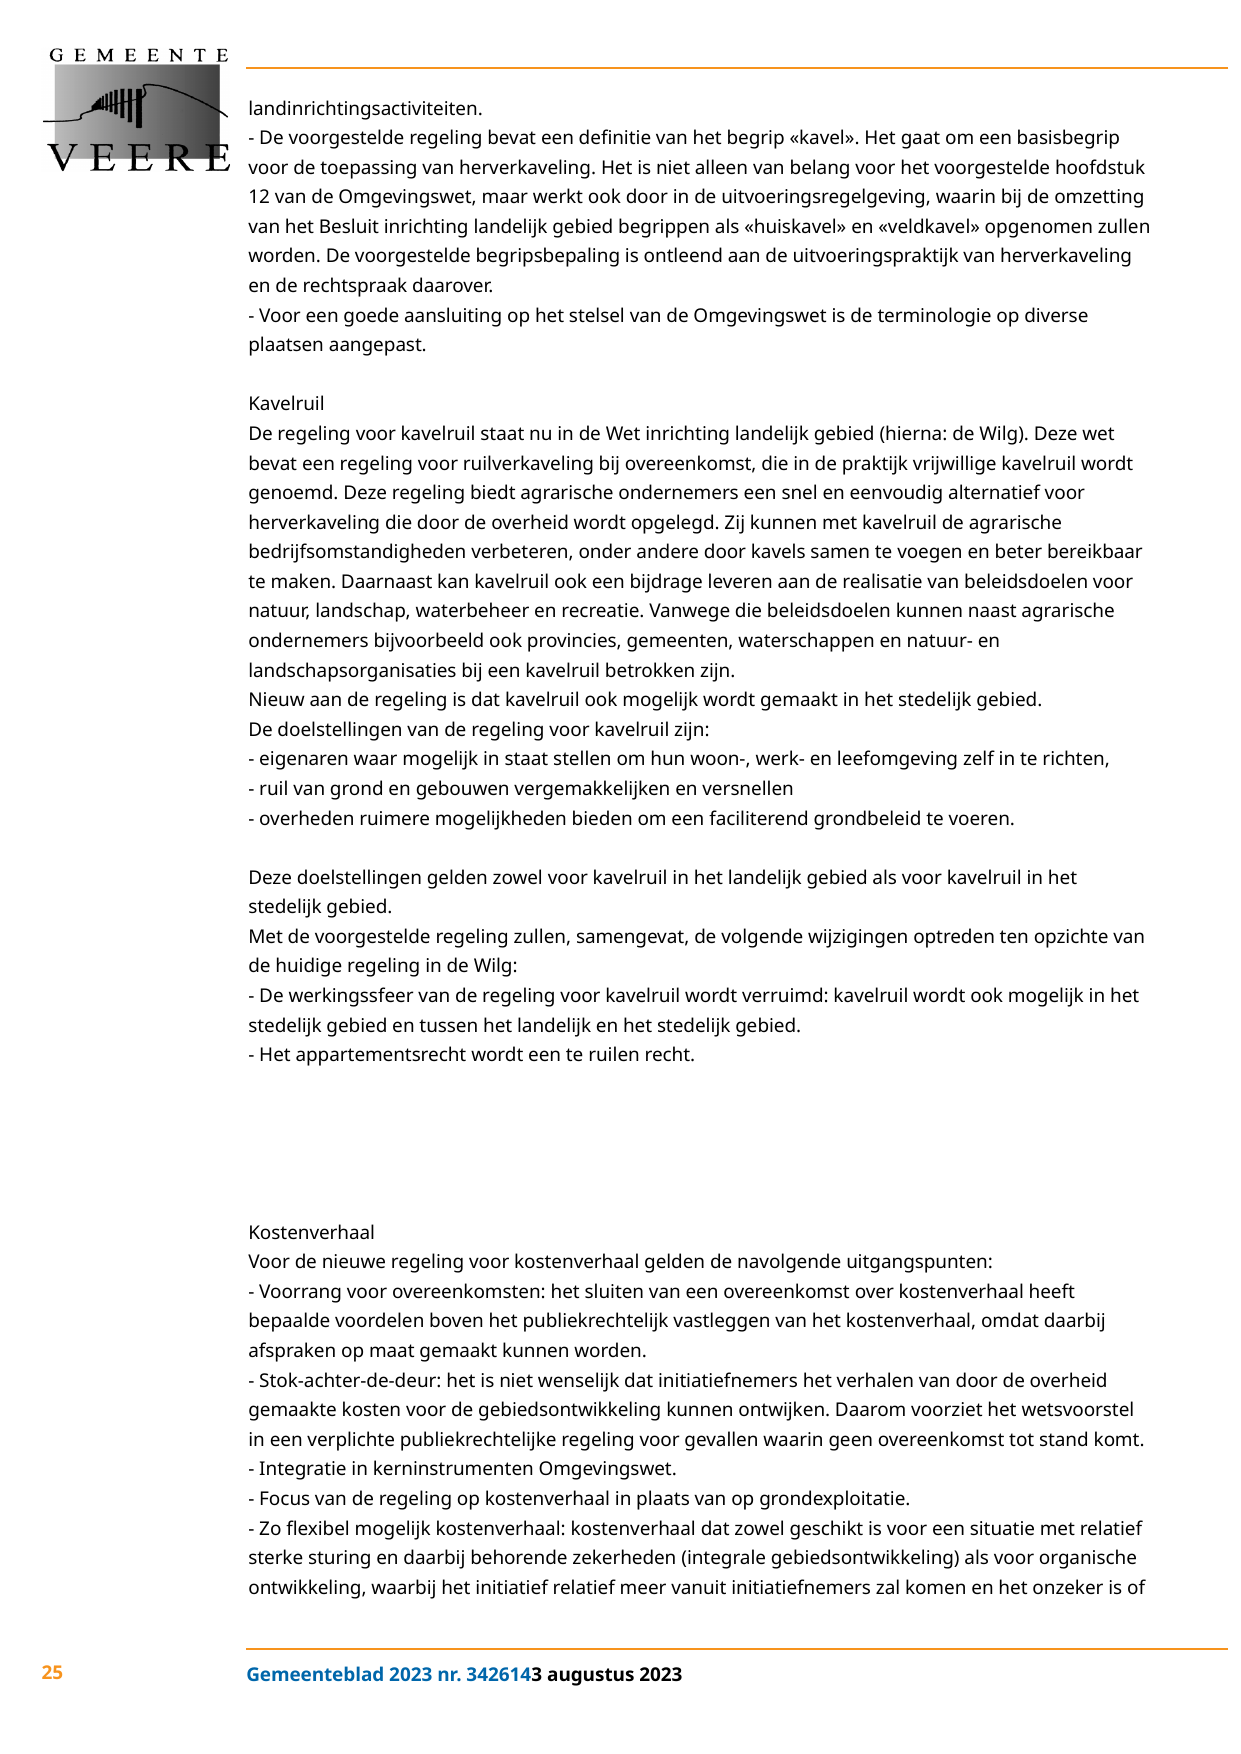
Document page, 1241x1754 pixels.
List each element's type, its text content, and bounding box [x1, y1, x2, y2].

text landinrichtingsactiviteiten. [248, 95, 1152, 121]
text - Voorrang voor overeenkomsten: het sluiten van een overeenkomst over kostenverhaal heeft bepaalde voordelen boven het publiekrechtelijk vastleggen van het kostenverhaal, omdat daarbij afspraken op maat gemaakt kunnen worden. [248, 1278, 1152, 1363]
text Kostenverhaal [248, 1219, 1152, 1245]
text De regeling voor kavelruil staat nu in de Wet inrichting landelijk gebied (hierna: de Wilg). Deze wet bevat een regeling voor ruilverkaveling bij overeenkomst, die in de praktijk vrijwillige kavelruil wordt genoemd. Deze regeling biedt agrarische ondernemers een snel en eenvoudig alternatief voor herverkaveling die door de overheid wordt opgelegd. Zij kunnen met kavelruil de agrarische bedrijfsomstandigheden verbeteren, onder andere door kavels samen te voegen en beter bereikbaar te maken. Daarnaast kan kavelruil ook een bijdrage leveren aan de realisatie van beleidsdoelen voor natuur, landschap, waterbeheer en recreatie. Vanwege die beleidsdoelen kunnen naast agrarische ondernemers bijvoorbeeld ook provincies, gemeenten, waterschappen en natuur- en landschapsorganisaties bij een kavelruil betrokken zijn. [248, 420, 1152, 683]
text - Voor een goede aansluiting op het stelsel van de Omgevingswet is de terminologie op diverse plaatsen aangepast. [248, 302, 1152, 357]
text Deze doelstellingen gelden zowel voor kavelruil in het landelijk gebied als voor kavelruil in het stedelijk gebied. [248, 864, 1152, 919]
text - De werkingssfeer van de regeling voor kavelruil wordt verruimd: kavelruil wordt ook mogelijk in het stedelijk gebied en tussen het landelijk en het stedelijk gebied. [248, 982, 1152, 1038]
text - Focus van de regeling op kostenverhaal in plaats van op grondexploitatie. [248, 1485, 1152, 1511]
text - Zo flexibel mogelijk kostenverhaal: kostenverhaal dat zowel geschikt is voor een situatie met relatief sterke sturing en daarbij behorende zekerheden (integrale gebiedsontwikkeling) als voor organische ontwikkeling, waarbij het initiatief relatief meer vanuit initiatiefnemers zal komen en het onzeker is of [248, 1515, 1152, 1600]
text - ruil van grond en gebouwen vergemakkelijken en versnellen [248, 775, 1152, 801]
text - Integratie in kerninstrumenten Omgevingswet. [248, 1456, 1152, 1481]
text - De voorgestelde regeling bevat een definitie van het begrip «kavel». Het gaat om een basisbegrip voor de toepassing van herverkaveling. Het is niet alleen van belang voor het voorgestelde hoofdstuk 12 van de Omgevingswet, maar werkt ook door in de uitvoeringsregelgeving, waarin bij de omzetting van het Besluit inrichting landelijk gebied begrippen als «huiskavel» en «veldkavel» opgenomen zullen worden. De voorgestelde begripsbepaling is ontleend aan de uitvoeringspraktijk van herverkaveling en de rechtspraak daarover. [248, 124, 1152, 298]
text De doelstellingen van de regeling voor kavelruil zijn: [248, 716, 1152, 742]
text - Stok-achter-de-deur: het is niet wenselijk dat initiatiefnemers het verhalen van door de overheid gemaakte kosten voor de gebiedsontwikkeling kunnen ontwijken. Daarom voorziet het wetsvoorstel in een verplichte publiekrechtelijke regeling voor gevallen waarin geen overeenkomst tot stand komt. [248, 1367, 1152, 1452]
text Nieuw aan de regeling is dat kavelruil ook mogelijk wordt gemaakt in het stedelijk gebied. [248, 686, 1152, 712]
text Kavelruil [248, 391, 1152, 416]
picture [41, 47, 231, 172]
text - overheden ruimere mogelijkheden bieden om een faciliterend grondbeleid te voeren. [248, 805, 1152, 831]
text Voor de nieuwe regeling voor kostenverhaal gelden de navolgende uitgangspunten: [248, 1248, 1152, 1274]
text - Het appartementsrecht wordt een te ruilen recht. [248, 1041, 1152, 1067]
text - eigenaren waar mogelijk in staat stellen om hun woon-, werk- en leefomgeving zelf in te richten, [248, 746, 1152, 771]
text Met de voorgestelde regeling zullen, samengevat, de volgende wijzigingen optreden ten opzichte van de huidige regeling in de Wilg: [248, 923, 1152, 978]
